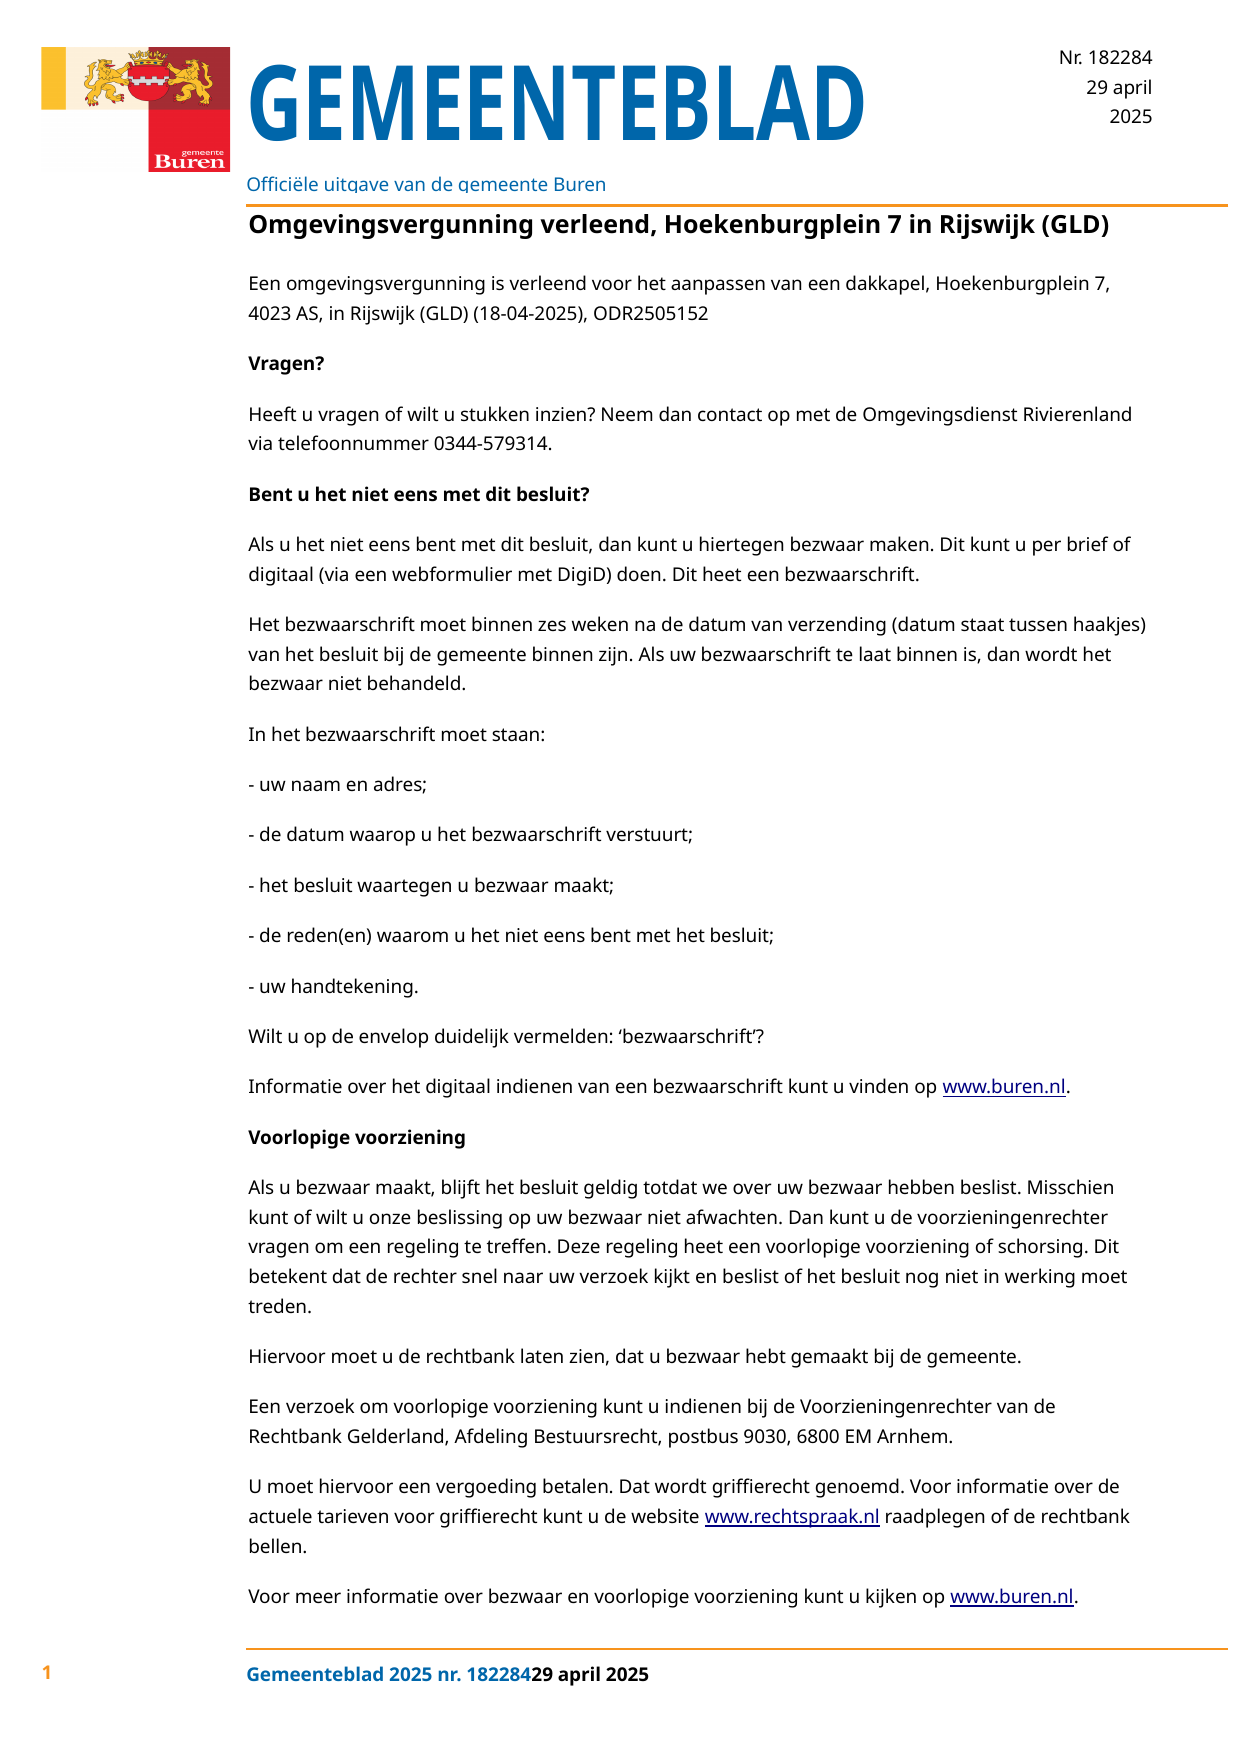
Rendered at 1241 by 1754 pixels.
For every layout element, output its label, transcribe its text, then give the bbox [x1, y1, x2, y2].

text Bent u het niet eens met dit besluit? [248, 481, 1152, 506]
text Heeft u vragen of wilt u stukken inzien? Neem dan contact op met de Omgevingsdienst Rivierenland via telefoonnummer 0344-579314. [248, 401, 1152, 456]
text Hiervoor moet u de rechtbank laten zien, dat u bezwaar hebt gemaakt bij de gemeente. [248, 1343, 1152, 1369]
text - de datum waarop u het bezwaarschrift verstuurt; [248, 822, 1152, 847]
text - uw naam en adres; [248, 771, 1152, 797]
text Een omgevingsvergunning is verleend voor het aanpassen van een dakkapel, Hoekenburgplein 7, 4023 AS, in Rijswijk (GLD) (18-04-2025), ODR2505152 [248, 270, 1152, 326]
text Informatie over het digitaal indienen van een bezwaarschrift kunt u vinden op www.buren.nl. [248, 1074, 1152, 1099]
text Omgevingsvergunning verleend, Hoekenburgplein 7 in Rijswijk (GLD) [248, 207, 1152, 241]
text Als u het niet eens bent met dit besluit, dan kunt u hiertegen bezwaar maken. Dit kunt u per brief of digitaal (via een webformulier met DigiD) doen. Dit heet een bezwaarschrift. [248, 531, 1152, 586]
text Als u bezwaar maakt, blijft het besluit geldig totdat we over uw bezwaar hebben beslist. Misschien kunt of wilt u onze beslissing op uw bezwaar niet afwachten. Dan kunt u de voorzieningenrechter vragen om een regeling te treffen. Deze regeling heet een voorlopige voorziening of schorsing. Dit betekent dat de rechter snel naar uw verzoek kijkt en beslist of het besluit nog niet in werking moet treden. [248, 1174, 1152, 1318]
text Het bezwaarschrift moet binnen zes weken na de datum van verzending (datum staat tussen haakjes) van het besluit bij de gemeente binnen zijn. Als uw bezwaarschrift te laat binnen is, dan wordt het bezwaar niet behandeld. [248, 611, 1152, 696]
text Voor meer informatie over bezwaar en voorlopige voorziening kunt u kijken op www.buren.nl. [248, 1583, 1152, 1609]
text Een verzoek om voorlopige voorziening kunt u indienen bij de Voorzieningenrechter van de Rechtbank Gelderland, Afdeling Bestuursrecht, postbus 9030, 6800 EM Arnhem. [248, 1394, 1152, 1449]
picture [41, 47, 231, 172]
text - de reden(en) waarom u het niet eens bent met het besluit; [248, 922, 1152, 948]
text U moet hiervoor een vergoeding betalen. Dat wordt griffierecht genoemd. Voor informatie over de actuele tarieven voor griffierecht kunt u de website www.rechtspraak.nl raadplegen of de rechtbank bellen. [248, 1474, 1152, 1558]
text - uw handtekening. [248, 973, 1152, 998]
text Vragen? [248, 350, 1152, 376]
text In het bezwaarschrift moet staan: [248, 721, 1152, 746]
text Voorlopige voorziening [248, 1124, 1152, 1150]
text - het besluit waartegen u bezwaar maakt; [248, 872, 1152, 898]
text Wilt u op de envelop duidelijk vermelden: ‘bezwaarschrift’? [248, 1023, 1152, 1049]
